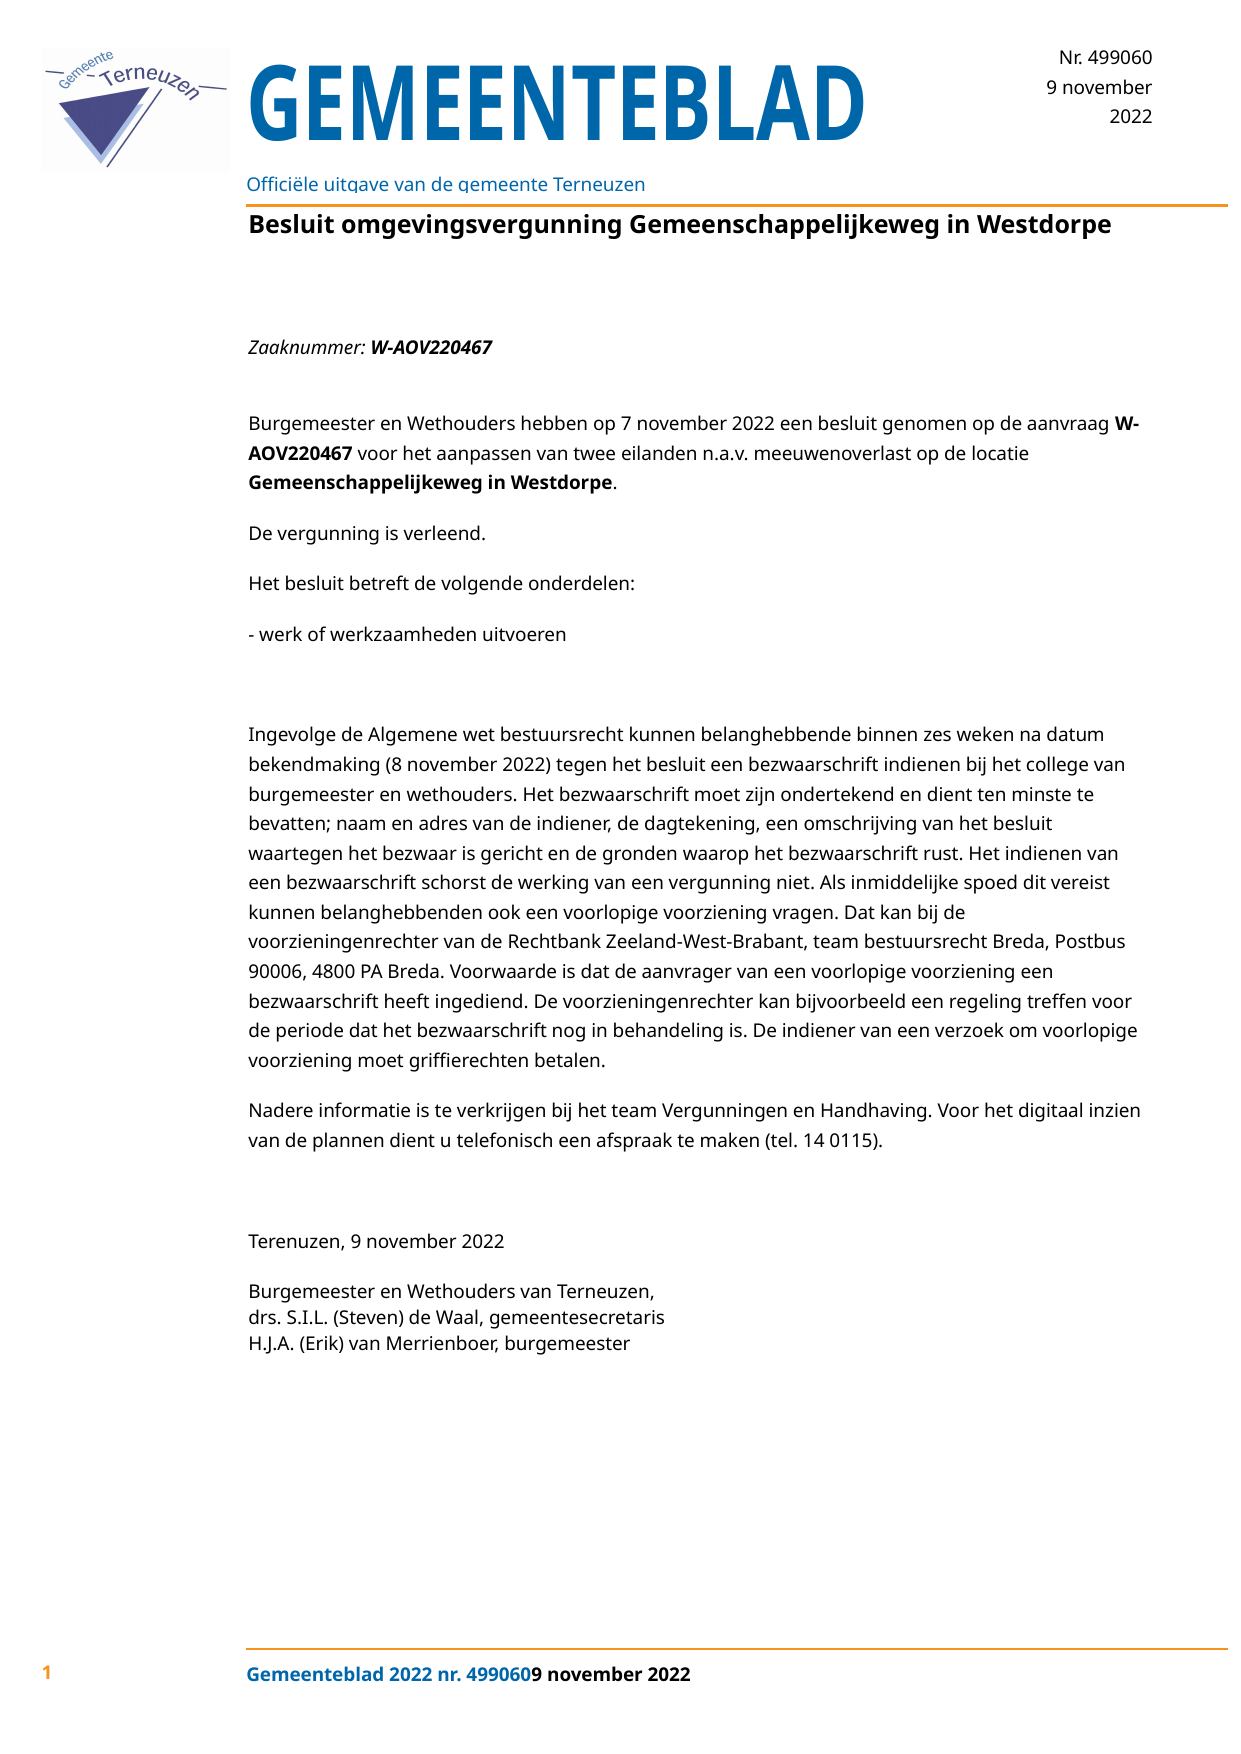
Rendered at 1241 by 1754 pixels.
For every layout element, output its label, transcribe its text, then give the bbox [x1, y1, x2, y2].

text Ingevolge de Algemene wet bestuursrecht kunnen belanghebbende binnen zes weken na datum bekendmaking (8 november 2022) tegen het besluit een bezwaarschrift indienen bij het college van burgemeester en wethouders. Het bezwaarschrift moet zijn ondertekend en dient ten minste te bevatten; naam en adres van de indiener, de dagtekening, een omschrijving van het besluit waartegen het bezwaar is gericht en de gronden waarop het bezwaarschrift rust. Het indienen van een bezwaarschrift schorst de werking van een vergunning niet. Als inmiddelijke spoed dit vereist kunnen belanghebbenden ook een voorlopige voorziening vragen. Dat kan bij de voorzieningenrechter van de Rechtbank Zeeland-West-Brabant, team bestuursrecht Breda, Postbus 90006, 4800 PA Breda. Voorwaarde is dat de aanvrager van een voorlopige voorziening een bezwaarschrift heeft ingediend. De voorzieningenrechter kan bijvoorbeeld een regeling treffen voor de periode dat het bezwaarschrift nog in behandeling is. De indiener van een verzoek om voorlopige voorziening moet griffierechten betalen. [248, 722, 1152, 1073]
text Burgemeester en Wethouders hebben op 7 november 2022 een besluit genomen op de aanvraag W-AOV220467 voor het aanpassen van twee eilanden n.a.v. meeuwenoverlast op de locatie Gemeenschappelijkeweg in Westdorpe. [248, 410, 1152, 495]
table_cell drs. S.I.L. (Steven) de Waal, gemeentesecretaris [248, 1304, 714, 1330]
text Besluit omgevingsvergunning Gemeenschappelijkeweg in Westdorpe [248, 207, 1152, 241]
text Zaaknummer: W-AOV220467 [248, 334, 1152, 360]
text - werk of werkzaamheden uitvoeren [248, 621, 1152, 647]
text Nadere informatie is te verkrijgen bij het team Vergunningen en Handhaving. Voor het digitaal inzien van de plannen dient u telefonisch een afspraak te maken (tel. 14 0115). [248, 1097, 1152, 1153]
picture [41, 47, 231, 172]
table_header Burgemeester en Wethouders van Terneuzen, [248, 1279, 1152, 1304]
table_cell [714, 1356, 1152, 1381]
text De vergunning is verleend. [248, 520, 1152, 546]
text Terenuzen, 9 november 2022 [248, 1228, 1152, 1254]
text Het besluit betreft de volgende onderdelen: [248, 570, 1152, 596]
table_cell H.J.A. (Erik) van Merrienboer, burgemeester [248, 1330, 1152, 1356]
table_cell [714, 1304, 1152, 1330]
table_cell [248, 1356, 714, 1381]
